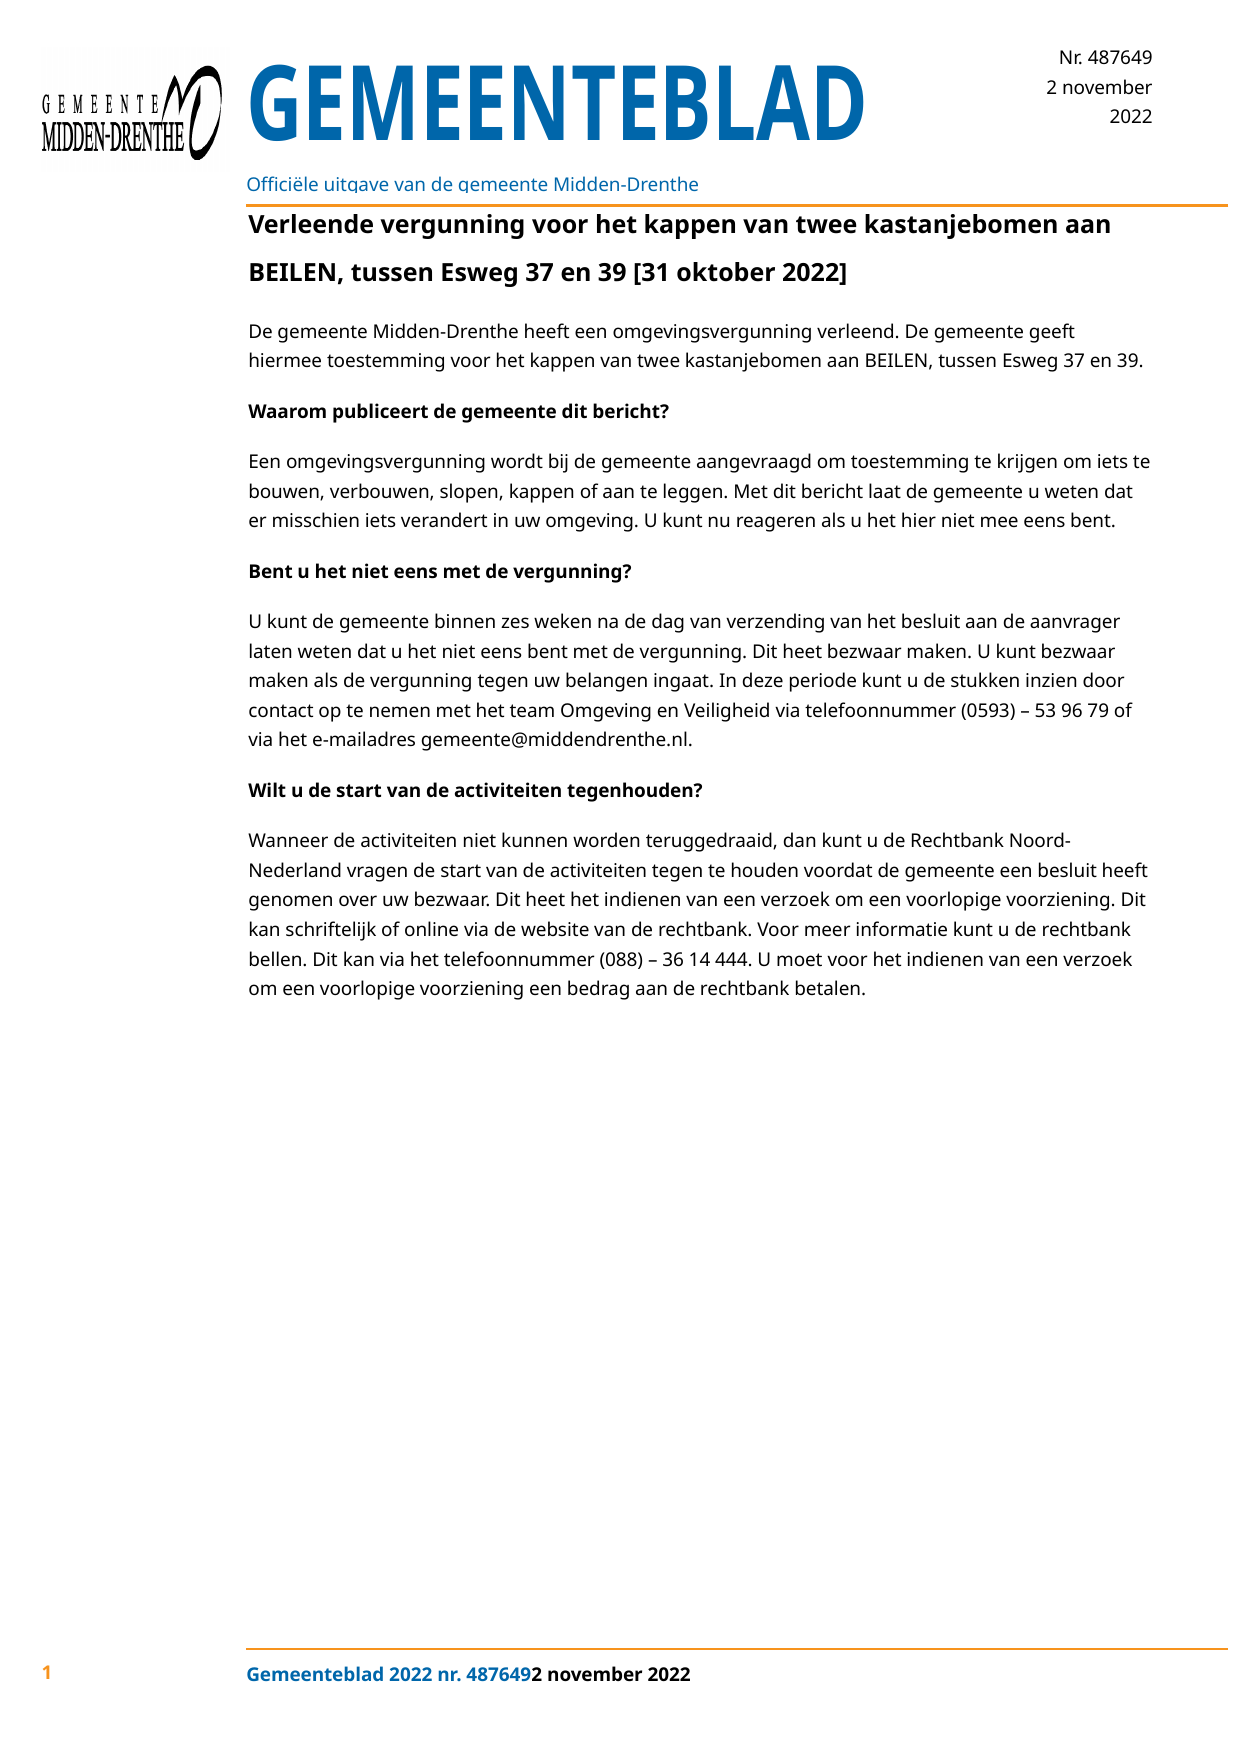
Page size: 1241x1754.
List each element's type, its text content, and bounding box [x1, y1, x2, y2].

text Een omgevingsvergunning wordt bij de gemeente aangevraagd om toestemming te krijgen om iets te bouwen, verbouwen, slopen, kappen of aan te leggen. Met dit bericht laat de gemeente u weten dat er misschien iets verandert in uw omgeving. U kunt nu reageren als u het hier niet mee eens bent. [248, 448, 1152, 533]
text Wanneer de activiteiten niet kunnen worden teruggedraaid, dan kunt u de Rechtbank Noord-Nederland vragen de start van de activiteiten tegen te houden voordat de gemeente een besluit heeft genomen over uw bezwaar. Dit heet het indienen van een verzoek om een voorlopige voorziening. Dit kan schriftelijk of online via de website van de rechtbank. Voor meer informatie kunt u de rechtbank bellen. Dit kan via het telefoonnummer (088) – 36 14 444. U moet voor het indienen van een verzoek om een voorlopige voorziening een bedrag aan de rechtbank betalen. [248, 827, 1152, 1001]
text Waarom publiceert de gemeente dit bericht? [248, 398, 1152, 424]
text Wilt u de start van de activiteiten tegenhouden? [248, 777, 1152, 803]
text Verleende vergunning voor het kappen van twee kastanjebomen aan BEILEN, tussen Esweg 37 en 39 [31 oktober 2022] [248, 207, 1152, 288]
picture [41, 47, 231, 172]
text U kunt de gemeente binnen zes weken na de dag van verzending van het besluit aan de aanvrager laten weten dat u het niet eens bent met de vergunning. Dit heet bezwaar maken. U kunt bezwaar maken als de vergunning tegen uw belangen ingaat. In deze periode kunt u de stukken inzien door contact op te nemen met het team Omgeving en Veiligheid via telefoonnummer (0593) – 53 96 79 of via het e-mailadres gemeente@middendrenthe.nl. [248, 608, 1152, 752]
text De gemeente Midden-Drenthe heeft een omgevingsvergunning verleend. De gemeente geeft hiermee toestemming voor het kappen van twee kastanjebomen aan BEILEN, tussen Esweg 37 en 39. [248, 318, 1152, 373]
text Bent u het niet eens met de vergunning? [248, 558, 1152, 584]
